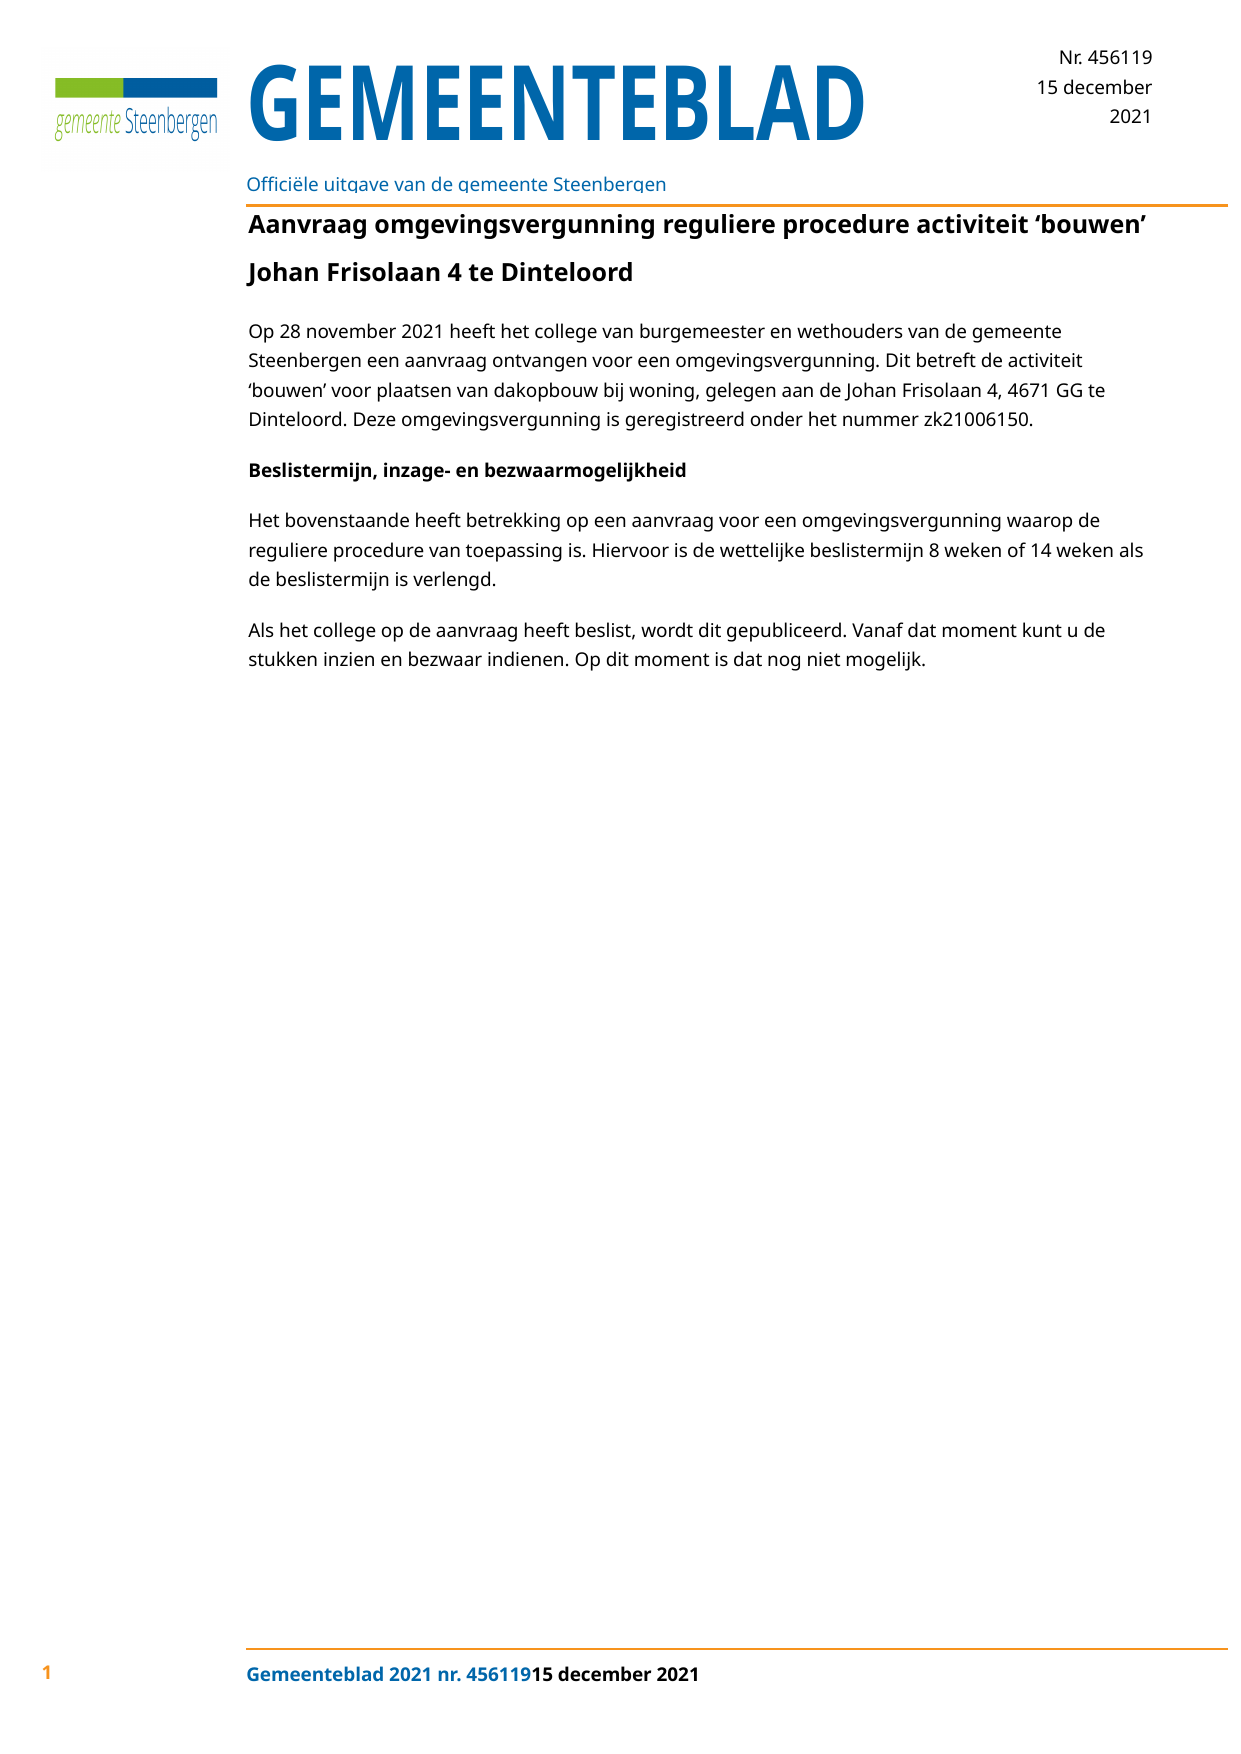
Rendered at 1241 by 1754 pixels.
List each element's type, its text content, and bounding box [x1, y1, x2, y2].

text Beslistermijn, inzage- en bezwaarmogelijkheid [248, 457, 1152, 483]
picture [41, 47, 231, 172]
text Als het college op de aanvraag heeft beslist, wordt dit gepubliceerd. Vanaf dat moment kunt u de stukken inzien en bezwaar indienen. Op dit moment is dat nog niet mogelijk. [248, 617, 1152, 672]
text Het bovenstaande heeft betrekking op een aanvraag voor een omgevingsvergunning waarop de reguliere procedure van toepassing is. Hiervoor is de wettelijke beslistermijn 8 weken of 14 weken als de beslistermijn is verlengd. [248, 507, 1152, 592]
text Aanvraag omgevingsvergunning reguliere procedure activiteit ‘bouwen’ Johan Frisolaan 4 te Dinteloord [248, 207, 1152, 288]
text Op 28 november 2021 heeft het college van burgemeester en wethouders van de gemeente Steenbergen een aanvraag ontvangen voor een omgevingsvergunning. Dit betreft de activiteit ‘bouwen’ voor plaatsen van dakopbouw bij woning, gelegen aan de Johan Frisolaan 4, 4671 GG te Dinteloord. Deze omgevingsvergunning is geregistreerd onder het nummer zk21006150. [248, 318, 1152, 432]
